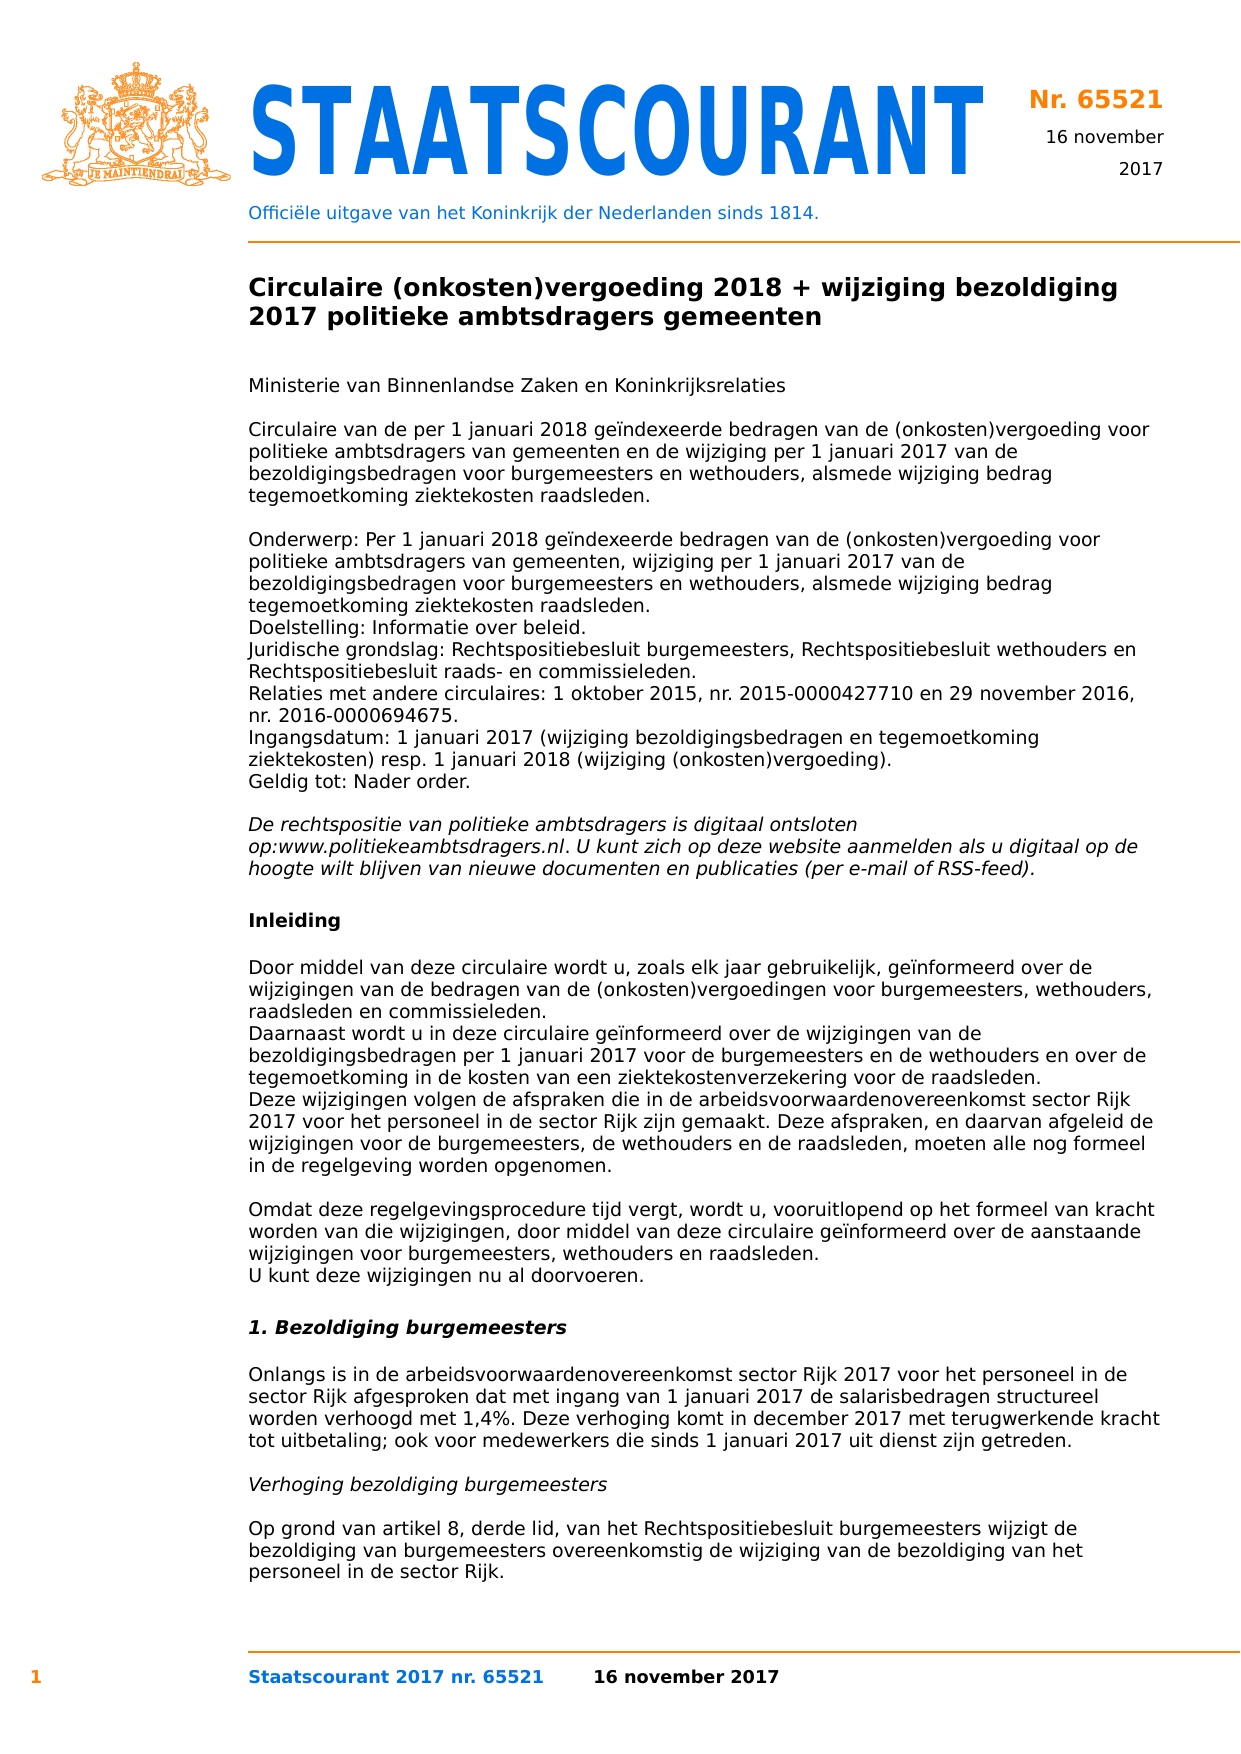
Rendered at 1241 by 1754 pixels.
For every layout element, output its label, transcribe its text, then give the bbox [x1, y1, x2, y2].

table_cell 2017 [998, 153, 1240, 203]
text Omdat deze regelgevingsprocedure tijd vergt, wordt u, vooruitlopend op het formeel van kracht worden van die wijzigingen, door middel van deze circulaire geïnformeerd over de aanstaande wijzigingen voor burgemeesters, wethouders en raadsleden. [248, 1199, 1163, 1265]
table_header Nr. 65521 [998, 62, 1240, 121]
table_header STAATSCOURANT [248, 62, 998, 203]
text Onlangs is in de arbeidsvoorwaardenovereenkomst sector Rijk 2017 voor het personeel in de sector Rijk afgesproken dat met ingang van 1 januari 2017 de salarisbedragen structureel worden verhoogd met 1,4%. Deze verhoging komt in december 2017 met terugwerkende kracht tot uitbetaling; ook voor medewerkers die sinds 1 januari 2017 uit dienst zijn getreden. [248, 1364, 1163, 1452]
picture [41, 62, 231, 186]
text Op grond van artikel 8, derde lid, van het Rechtspositiebesluit burgemeesters wijzigt de bezoldiging van burgemeesters overeenkomstig de wijziging van de bezoldiging van het personeel in de sector Rijk. [248, 1517, 1163, 1583]
text Juridische grondslag: Rechtspositiebesluit burgemeesters, Rechtspositiebesluit wethouders en Rechtspositiebesluit raads- en commissieleden. [248, 639, 1163, 683]
subtitle 1. Bezoldiging burgemeesters [248, 1317, 1163, 1339]
text Doelstelling: Informatie over beleid. [248, 617, 1163, 639]
text Daarnaast wordt u in deze circulaire geïnformeerd over de wijzigingen van de bezoldigingsbedragen per 1 januari 2017 voor de burgemeesters en de wethouders en over de tegemoetkoming in de kosten van een ziektekostenverzekering voor de raadsleden. [248, 1023, 1163, 1089]
table_header [25, 62, 248, 241]
text Onderwerp: Per 1 januari 2018 geïndexeerde bedragen van de (onkosten)vergoeding voor politieke ambtsdragers van gemeenten, wijziging per 1 januari 2017 van de bezoldigingsbedragen voor burgemeesters en wethouders, alsmede wijziging bedrag tegemoetkoming ziektekosten raadsleden. [248, 529, 1163, 617]
text U kunt deze wijzigingen nu al doorvoeren. [248, 1265, 1163, 1287]
table_cell 16 november [998, 121, 1240, 153]
text Ministerie van Binnenlandse Zaken en Koninkrijksrelaties [248, 375, 1163, 397]
text Geldig tot: Nader order. [248, 771, 1163, 792]
table_cell Officiële uitgave van het Koninkrijk der Nederlanden sinds 1814. [248, 203, 1240, 241]
text Circulaire van de per 1 januari 2018 geïndexeerde bedragen van de (onkosten)vergoeding voor politieke ambtsdragers van gemeenten en de wijziging per 1 januari 2017 van de bezoldigingsbedragen voor burgemeesters en wethouders, alsmede wijziging bedrag tegemoetkoming ziektekosten raadsleden. [248, 419, 1163, 507]
subtitle Verhoging bezoldiging burgemeesters [248, 1474, 1163, 1496]
subtitle Inleiding [248, 910, 1163, 932]
text Ingangsdatum: 1 januari 2017 (wijziging bezoldigingsbedragen en tegemoetkoming ziektekosten) resp. 1 januari 2018 (wijziging (onkosten)vergoeding). [248, 727, 1163, 771]
text Deze wijzigingen volgen de afspraken die in de arbeidsvoorwaardenovereenkomst sector Rijk 2017 voor het personeel in de sector Rijk zijn gemaakt. Deze afspraken, en daarvan afgeleid de wijzigingen voor de burgemeesters, de wethouders en de raadsleden, moeten alle nog formeel in de regelgeving worden opgenomen. [248, 1089, 1163, 1177]
subtitle Circulaire (onkosten)vergoeding 2018 + wijziging bezoldiging 2017 politieke ambtsdragers gemeenten [248, 273, 1163, 331]
text Relaties met andere circulaires: 1 oktober 2015, nr. 2015-0000427710 en 29 november 2016, nr. 2016-0000694675. [248, 683, 1163, 727]
text De rechtspositie van politieke ambtsdragers is digitaal ontsloten op:www.politiekeambtsdragers.nl. U kunt zich op deze website aanmelden als u digitaal op de hoogte wilt blijven van nieuwe documenten en publicaties (per e-mail of RSS-feed). [248, 814, 1163, 880]
text Door middel van deze circulaire wordt u, zoals elk jaar gebruikelijk, geïnformeerd over de wijzigingen van de bedragen van de (onkosten)vergoedingen voor burgemeesters, wethouders, raadsleden en commissieleden. [248, 957, 1163, 1023]
